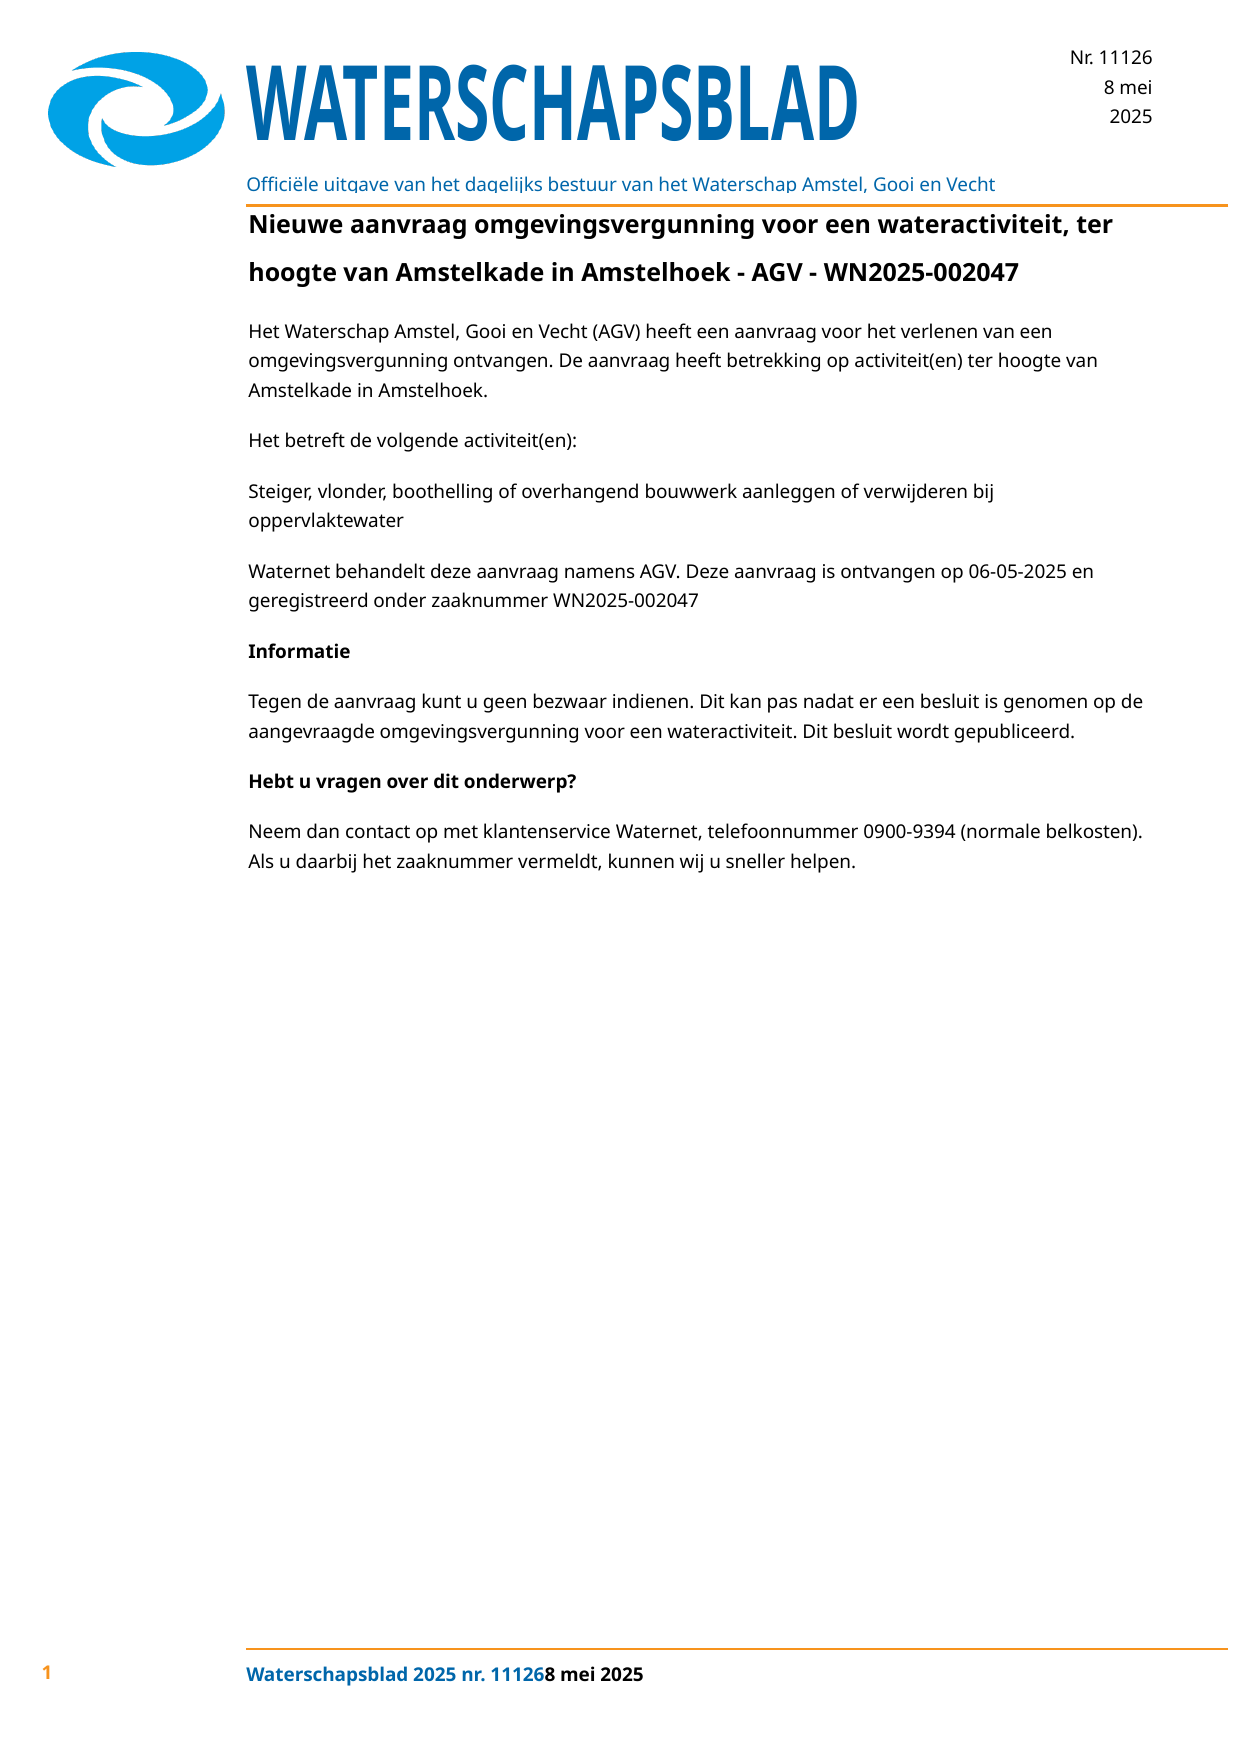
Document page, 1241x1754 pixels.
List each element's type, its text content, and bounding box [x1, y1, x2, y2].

text Waternet behandelt deze aanvraag namens AGV. Deze aanvraag is ontvangen op 06-05-2025 en geregistreerd onder zaaknummer WN2025-002047 [248, 558, 1152, 613]
text Het Waterschap Amstel, Gooi en Vecht (AGV) heeft een aanvraag voor het verlenen van een omgevingsvergunning ontvangen. De aanvraag heeft betrekking op activiteit(en) ter hoogte van Amstelkade in Amstelhoek. [248, 318, 1152, 403]
text Steiger, vlonder, boothelling of overhangend bouwwerk aanleggen of verwijderen bij oppervlaktewater [248, 478, 1152, 533]
text Informatie [248, 638, 1152, 664]
text Nieuwe aanvraag omgevingsvergunning voor een wateractiviteit, ter hoogte van Amstelkade in Amstelhoek - AGV - WN2025-002047 [248, 207, 1152, 288]
picture [41, 47, 231, 172]
text Tegen de aanvraag kunt u geen bezwaar indienen. Dit kan pas nadat er een besluit is genomen op de aangevraagde omgevingsvergunning voor een wateractiviteit. Dit besluit wordt gepubliceerd. [248, 688, 1152, 744]
text Het betreft de volgende activiteit(en): [248, 427, 1152, 453]
text Neem dan contact op met klantenservice Waternet, telefoonnummer 0900-9394 (normale belkosten). Als u daarbij het zaaknummer vermeldt, kunnen wij u sneller helpen. [248, 819, 1152, 874]
text Hebt u vragen over dit onderwerp? [248, 768, 1152, 794]
